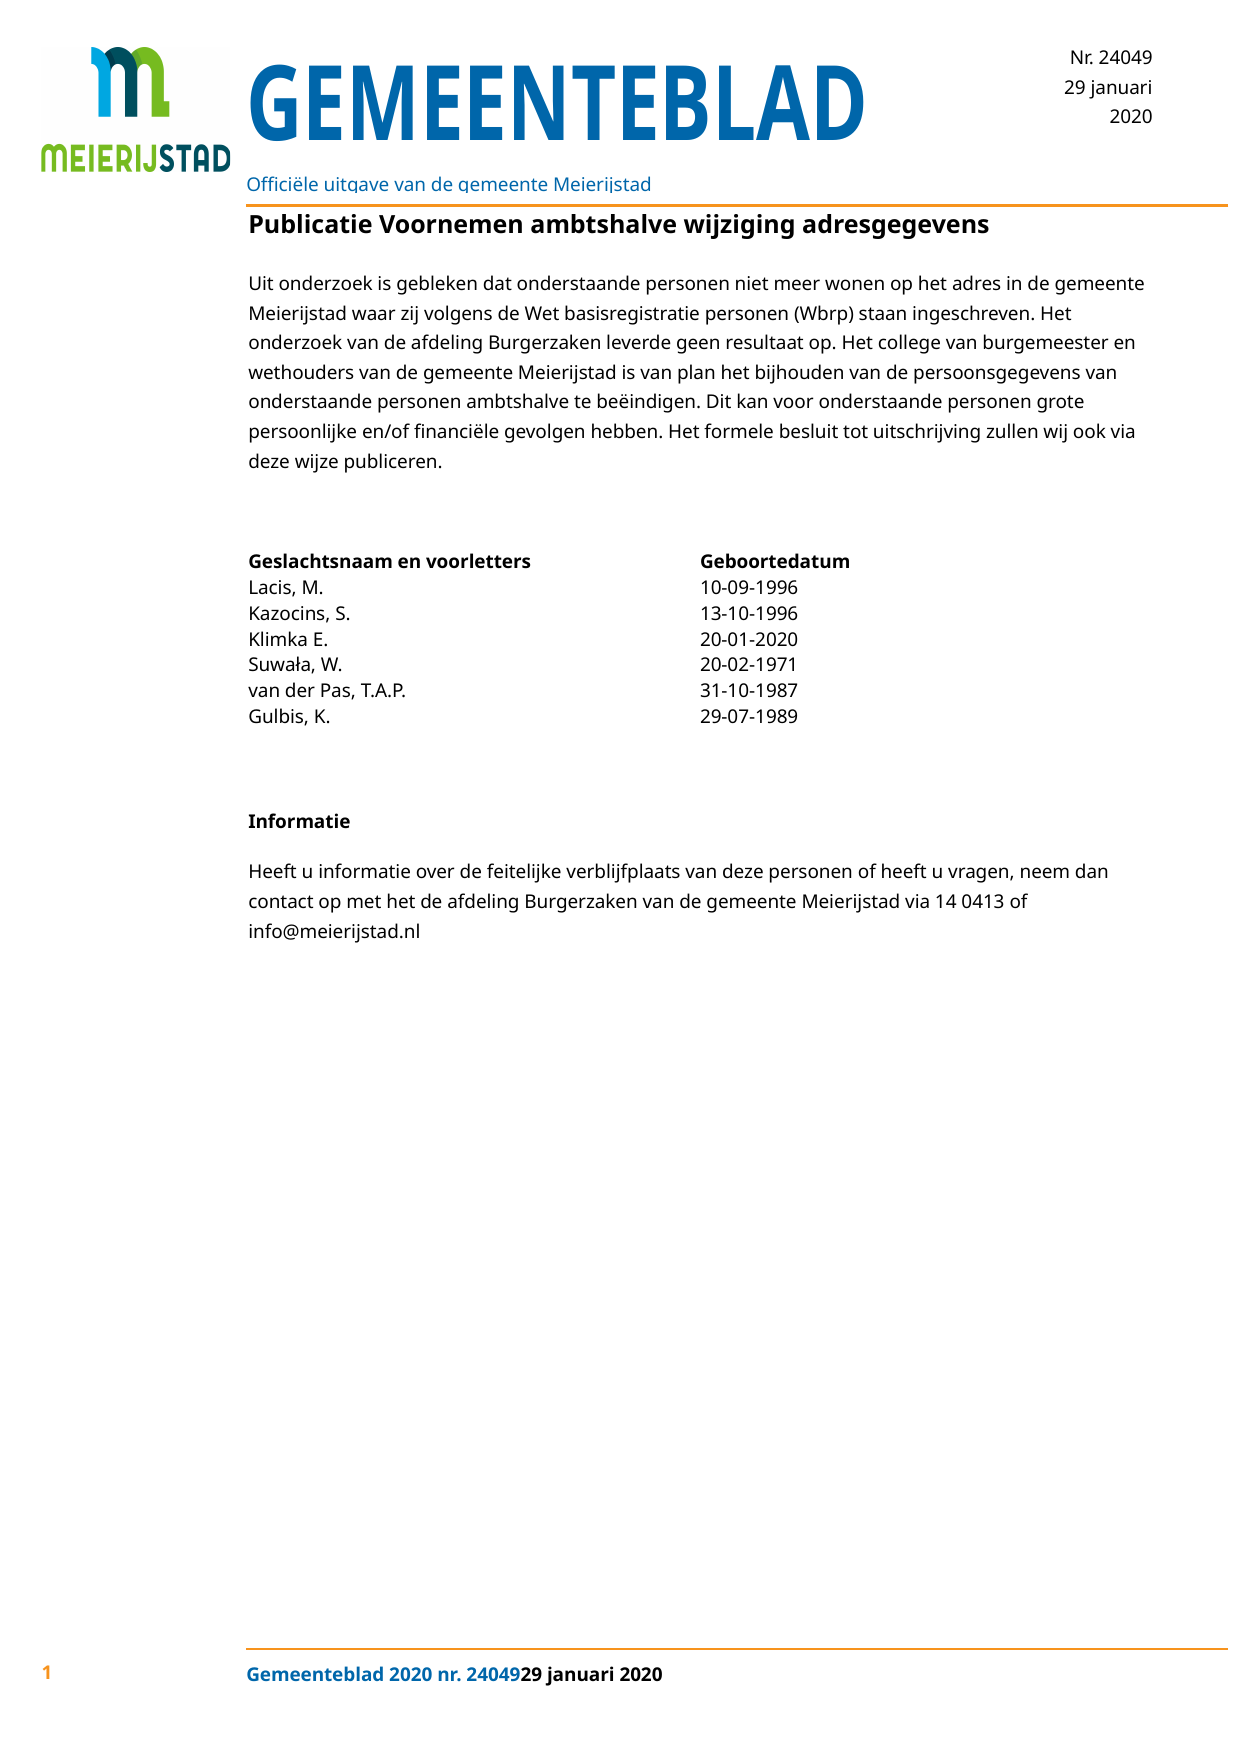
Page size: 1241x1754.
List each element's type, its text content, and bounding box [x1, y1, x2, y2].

table_cell Klimka E. [248, 626, 700, 652]
picture [41, 47, 231, 172]
text Heeft u informatie over de feitelijke verblijfplaats van deze personen of heeft u vragen, neem dan contact op met het de afdeling Burgerzaken van de gemeente Meierijstad via 14 0413 of info@meierijstad.nl [248, 859, 1152, 943]
table_cell 10-09-1996 [700, 575, 1152, 600]
text Informatie [248, 808, 1152, 834]
table_cell 20-02-1971 [700, 652, 1152, 677]
table_cell van der Pas, T.A.P. [248, 678, 700, 703]
table_header Geboortedatum [700, 549, 1152, 574]
table_cell Suwała, W. [248, 652, 700, 677]
table_cell Gulbis, K. [248, 703, 700, 729]
table_cell 20-01-2020 [700, 626, 1152, 652]
table_cell [700, 729, 1152, 754]
table_header Geslachtsnaam en voorletters [248, 549, 700, 574]
table_cell 31-10-1987 [700, 678, 1152, 703]
text Uit onderzoek is gebleken dat onderstaande personen niet meer wonen op het adres in de gemeente Meierijstad waar zij volgens de Wet basisregistratie personen (Wbrp) staan ingeschreven. Het onderzoek van de afdeling Burgerzaken leverde geen resultaat op. Het college van burgemeester en wethouders van de gemeente Meierijstad is van plan het bijhouden van de persoonsgegevens van onderstaande personen ambtshalve te beëindigen. Dit kan voor onderstaande personen grote persoonlijke en/of financiële gevolgen hebben. Het formele besluit tot uitschrijving zullen wij ook via deze wijze publiceren. [248, 270, 1152, 473]
table_cell Kazocins, S. [248, 600, 700, 626]
table_cell 13-10-1996 [700, 600, 1152, 626]
table_cell [248, 729, 700, 754]
table_cell 29-07-1989 [700, 703, 1152, 729]
table_cell Lacis, M. [248, 575, 700, 600]
text Publicatie Voornemen ambtshalve wijziging adresgegevens [248, 207, 1152, 241]
